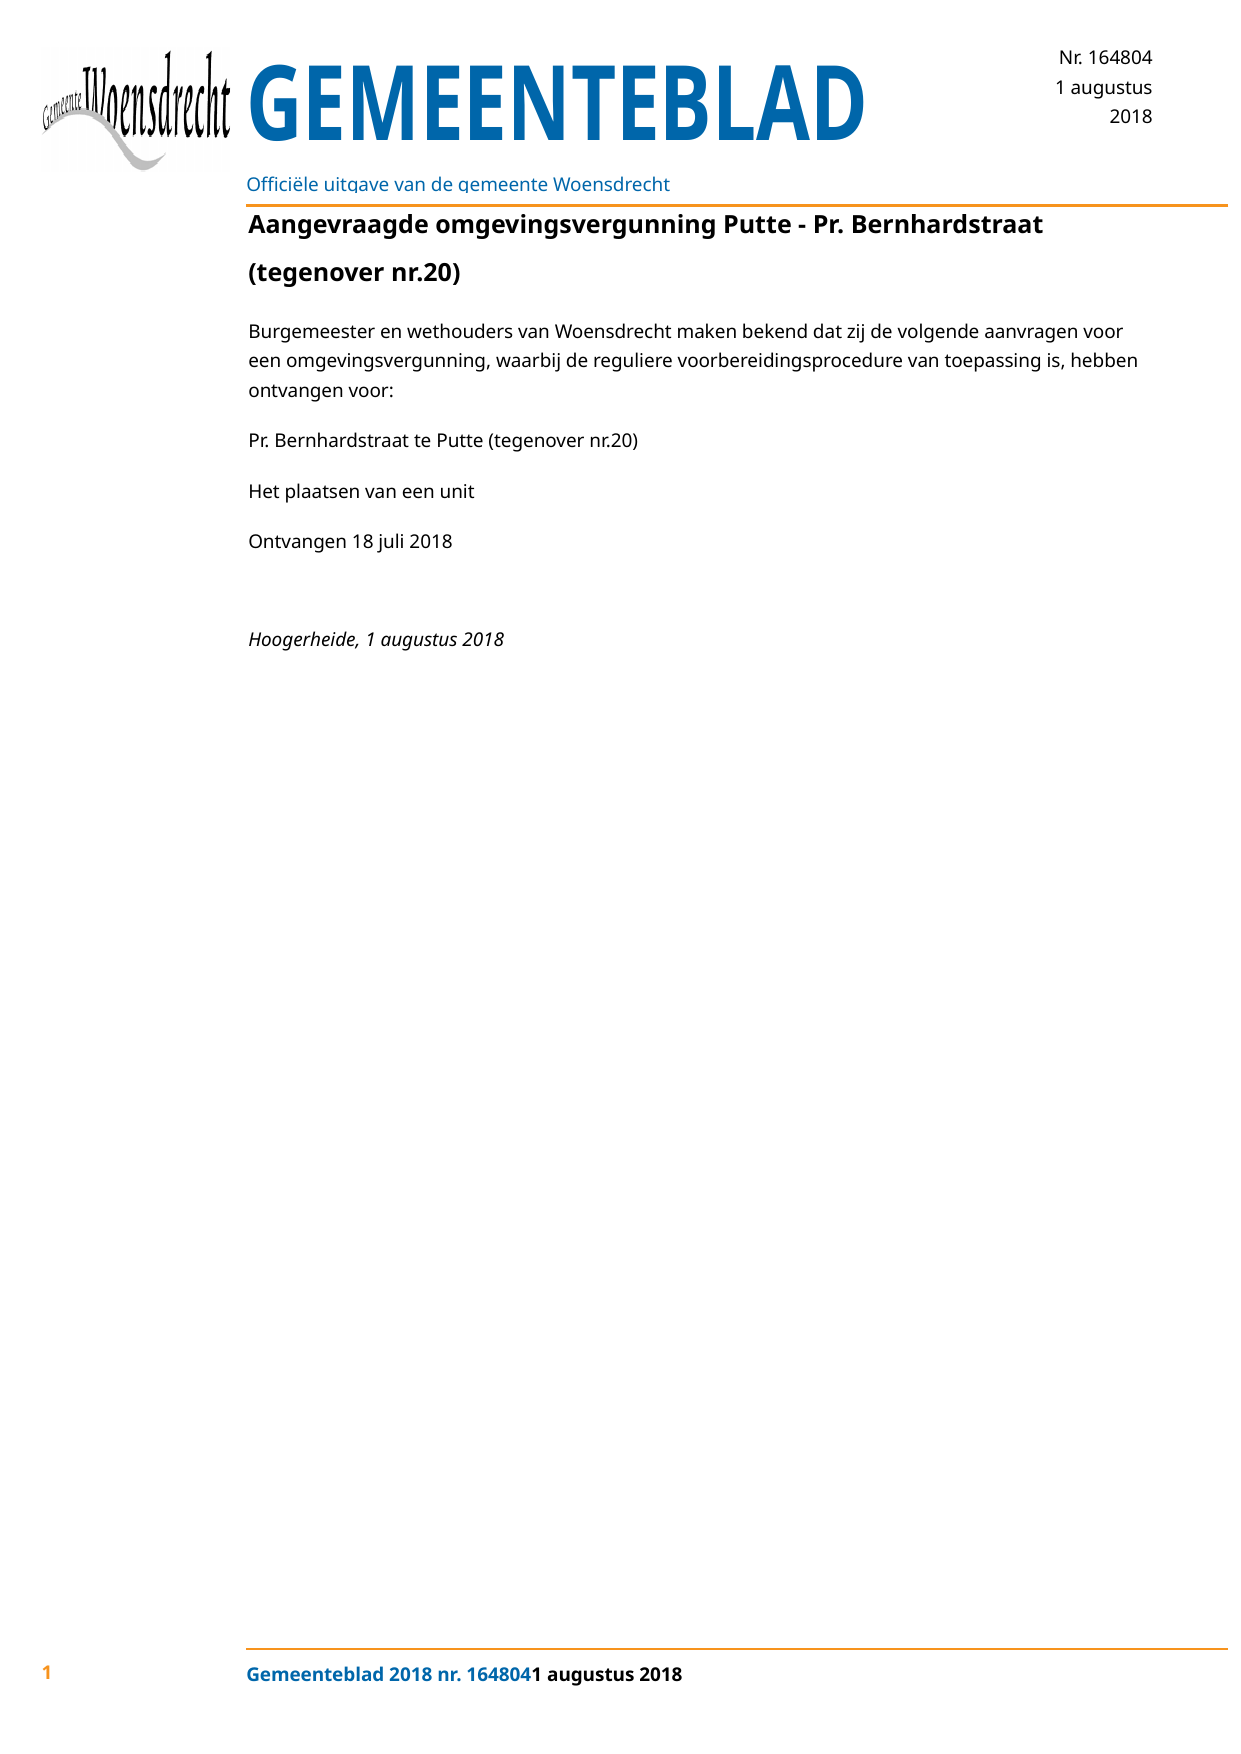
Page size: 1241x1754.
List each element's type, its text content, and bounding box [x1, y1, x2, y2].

text Hoogerheide, 1 augustus 2018 [248, 627, 1152, 652]
text Aangevraagde omgevingsvergunning Putte - Pr. Bernhardstraat (tegenover nr.20) [248, 207, 1152, 288]
text Het plaatsen van een unit [248, 478, 1152, 504]
text Ontvangen 18 juli 2018 [248, 528, 1152, 554]
text Pr. Bernhardstraat te Putte (tegenover nr.20) [248, 427, 1152, 453]
text Burgemeester en wethouders van Woensdrecht maken bekend dat zij de volgende aanvragen voor een omgevingsvergunning, waarbij de reguliere voorbereidingsprocedure van toepassing is, hebben ontvangen voor: [248, 318, 1152, 403]
picture [41, 47, 231, 172]
